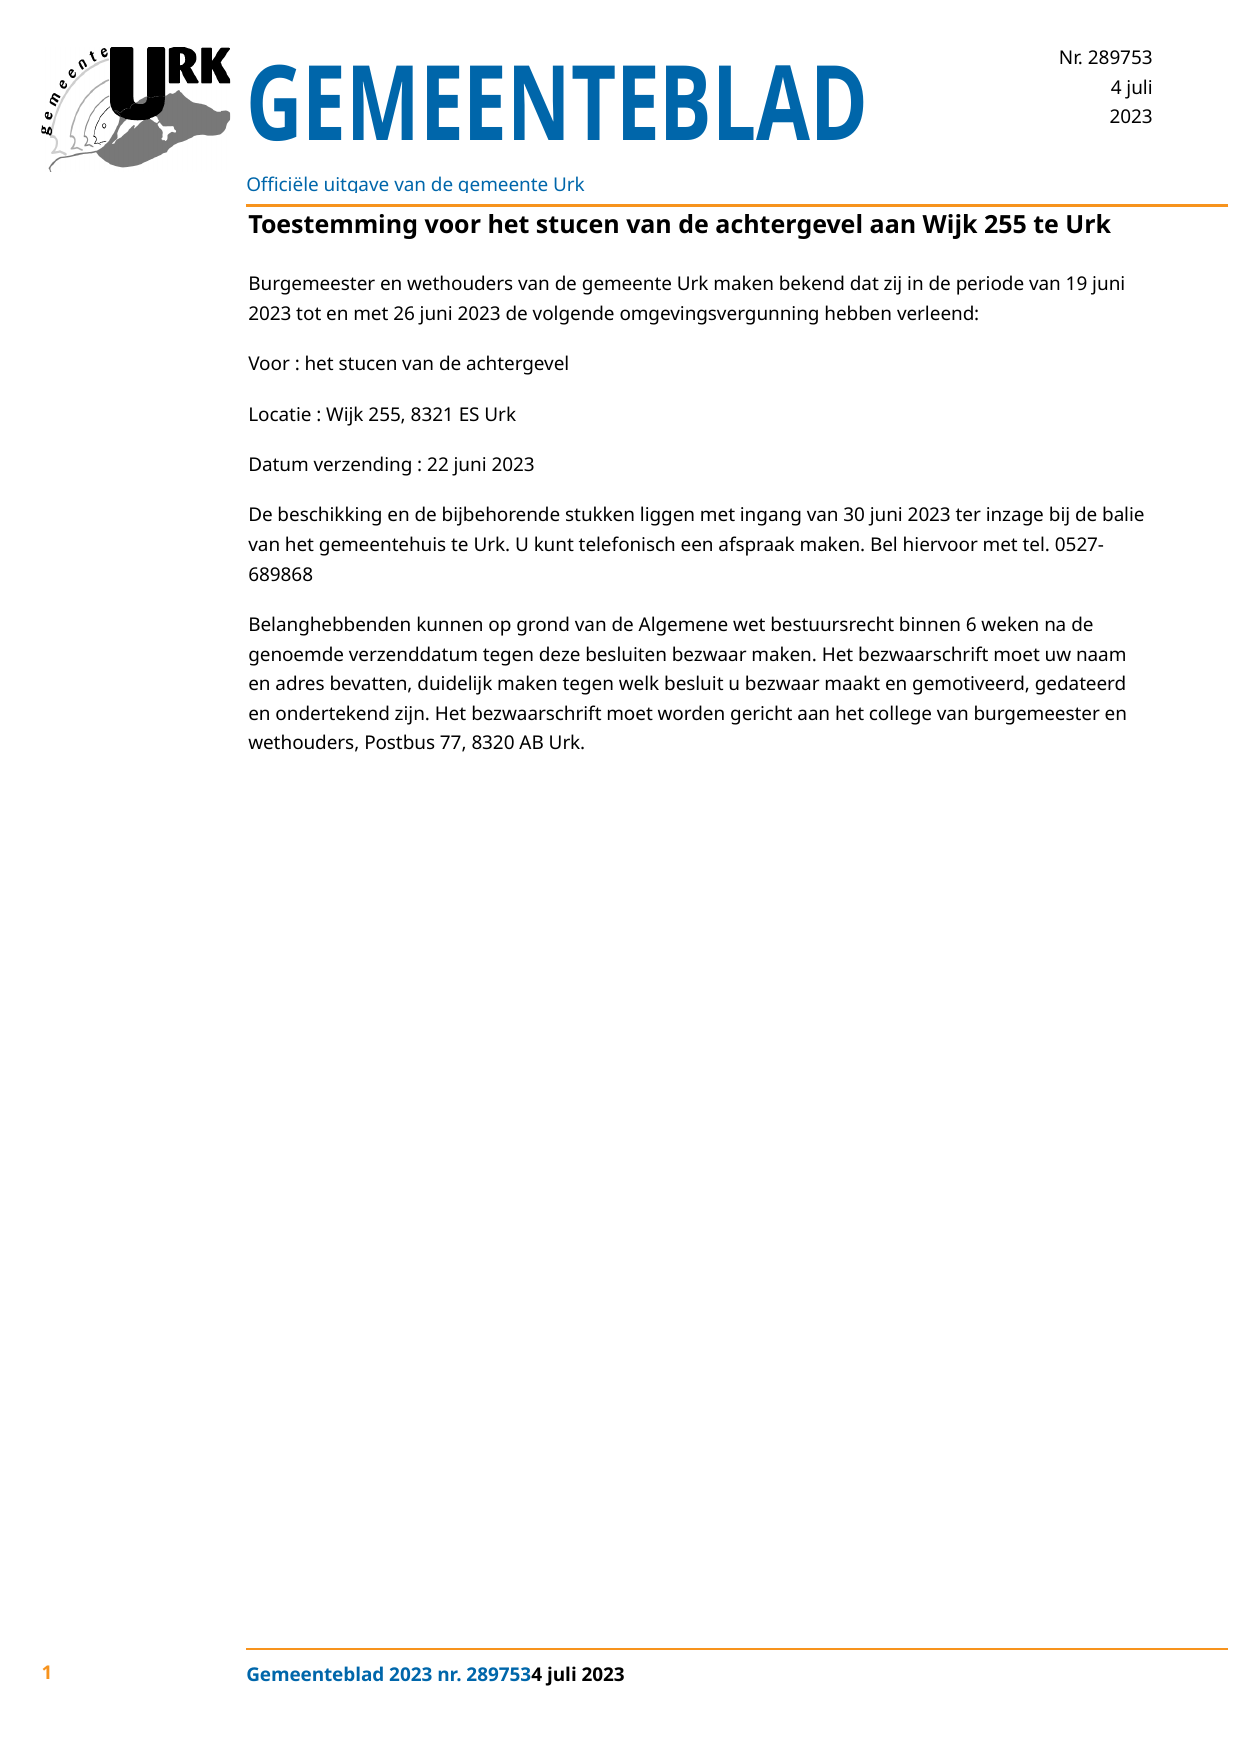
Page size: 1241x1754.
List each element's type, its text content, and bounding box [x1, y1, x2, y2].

text Toestemming voor het stucen van de achtergevel aan Wijk 255 te Urk [248, 207, 1152, 241]
text Datum verzending : 22 juni 2023 [248, 451, 1152, 477]
text Burgemeester en wethouders van de gemeente Urk maken bekend dat zij in de periode van 19 juni 2023 tot en met 26 juni 2023 de volgende omgevingsvergunning hebben verleend: [248, 270, 1152, 326]
text Voor : het stucen van de achtergevel [248, 350, 1152, 376]
picture [41, 47, 231, 172]
text Locatie : Wijk 255, 8321 ES Urk [248, 401, 1152, 426]
text Belanghebbenden kunnen op grond van de Algemene wet bestuursrecht binnen 6 weken na de genoemde verzenddatum tegen deze besluiten bezwaar maken. Het bezwaarschrift moet uw naam en adres bevatten, duidelijk maken tegen welk besluit u bezwaar maakt en gemotiveerd, gedateerd en ondertekend zijn. Het bezwaarschrift moet worden gericht aan het college van burgemeester en wethouders, Postbus 77, 8320 AB Urk. [248, 611, 1152, 755]
text De beschikking en de bijbehorende stukken liggen met ingang van 30 juni 2023 ter inzage bij de balie van het gemeentehuis te Urk. U kunt telefonisch een afspraak maken. Bel hiervoor met tel. 0527-689868 [248, 502, 1152, 586]
